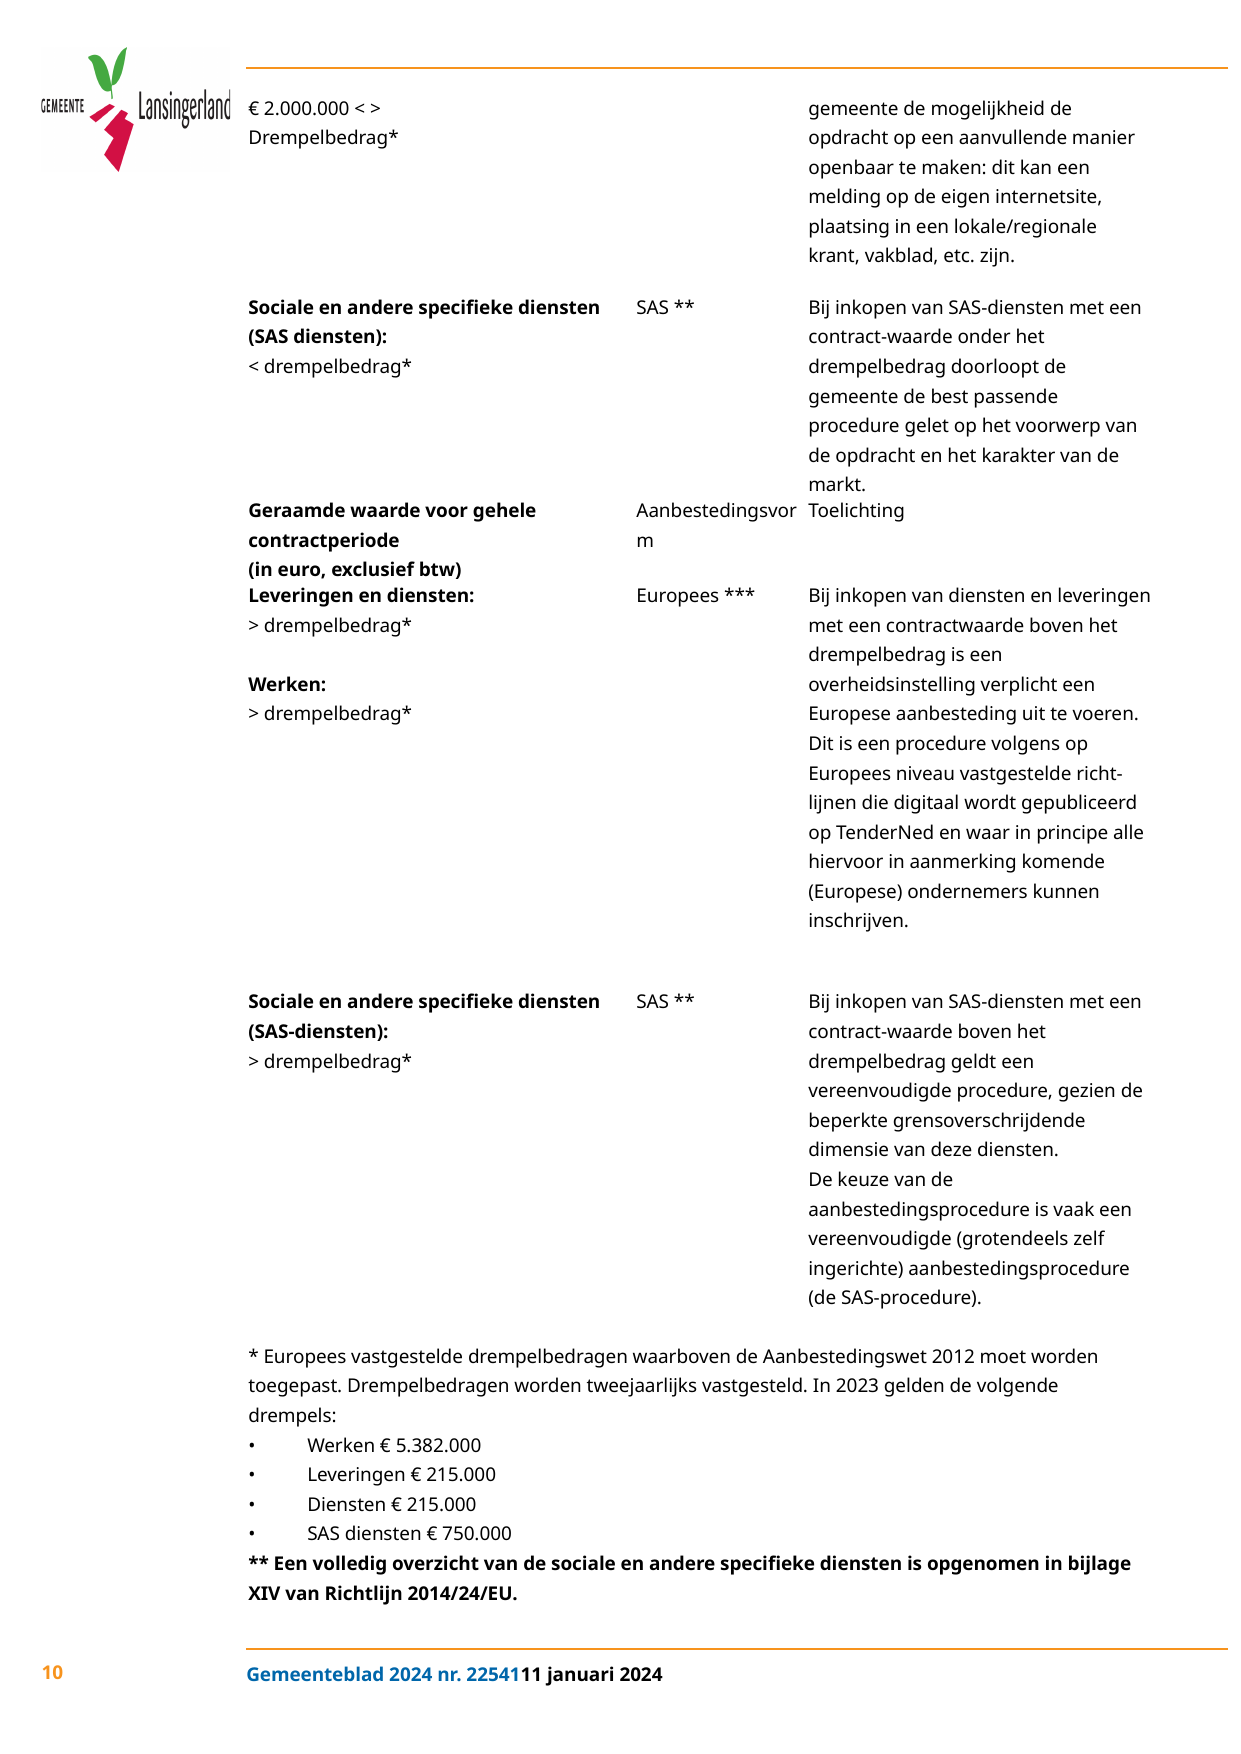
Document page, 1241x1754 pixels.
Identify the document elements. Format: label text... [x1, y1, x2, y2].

list Leveringen € 215.000 [248, 1461, 1152, 1487]
list SAS diensten € 750.000 [248, 1521, 1152, 1546]
table_cell Bij inkopen van SAS-diensten met een contract-waarde onder het drempelbedrag doorloopt de gemeente de best passende procedure gelet op het voorwerp van de opdracht en het karakter van de markt. [808, 294, 1152, 497]
table_cell Geraamde waarde voor gehele contractperiode (in euro, exclusief btw) [248, 498, 636, 582]
list Diensten € 215.000 [248, 1491, 1152, 1517]
table_cell [636, 269, 808, 294]
table_cell € 2.000.000 < > Drempelbedrag* [248, 95, 636, 268]
table_cell Sociale en andere specifieke diensten (SAS diensten): < drempelbedrag* [248, 294, 636, 497]
table_cell [248, 269, 636, 294]
table_cell Aanbestedingsvorm [636, 498, 808, 582]
table_cell [248, 963, 636, 989]
table_cell [808, 963, 1152, 989]
table_cell Bij inkopen van SAS-diensten met een contract-waarde boven het drempelbedrag geldt een vereenvoudigde procedure, gezien de beperkte grensoverschrijdende dimensie van deze diensten. De keuze van de aanbestedingsprocedure is vaak een vereenvoudigde (grotendeels zelf ingerichte) aanbestedingsprocedure (de SAS-procedure). [808, 989, 1152, 1310]
picture [41, 47, 231, 172]
table_cell Europees *** [636, 582, 808, 963]
table_cell [808, 269, 1152, 294]
text ** Een volledig overzicht van de sociale en andere specifieke diensten is opgenomen in bijlage XIV van Richtlijn 2014/24/EU. [248, 1550, 1152, 1606]
table_cell SAS ** [636, 294, 808, 497]
table_cell SAS ** [636, 989, 808, 1310]
table_cell Toelichting [808, 498, 1152, 582]
list Werken € 5.382.000 [248, 1432, 1152, 1458]
table_cell gemeente de mogelijkheid de opdracht op een aanvullende manier openbaar te maken: dit kan een melding op de eigen internetsite, plaatsing in een lokale/regionale krant, vakblad, etc. zijn. [808, 95, 1152, 268]
text * Europees vastgestelde drempelbedragen waarboven de Aanbestedingswet 2012 moet worden toegepast. Drempelbedragen worden tweejaarlijks vastgesteld. In 2023 gelden de volgende drempels: [248, 1343, 1152, 1428]
table_cell [636, 95, 808, 268]
table_cell [636, 963, 808, 989]
table_cell Bij inkopen van diensten en leveringen met een contractwaarde boven het drempelbedrag is een overheidsinstelling verplicht een Europese aanbesteding uit te voeren. Dit is een procedure volgens op Europees niveau vastgestelde richt-lijnen die digitaal wordt gepubliceerd op TenderNed en waar in principe alle hiervoor in aanmerking komende (Europese) ondernemers kunnen inschrijven. [808, 582, 1152, 963]
table_cell Leveringen en diensten: > drempelbedrag* Werken: > drempelbedrag* [248, 582, 636, 963]
table_cell Sociale en andere specifieke diensten (SAS-diensten): > drempelbedrag* [248, 989, 636, 1310]
